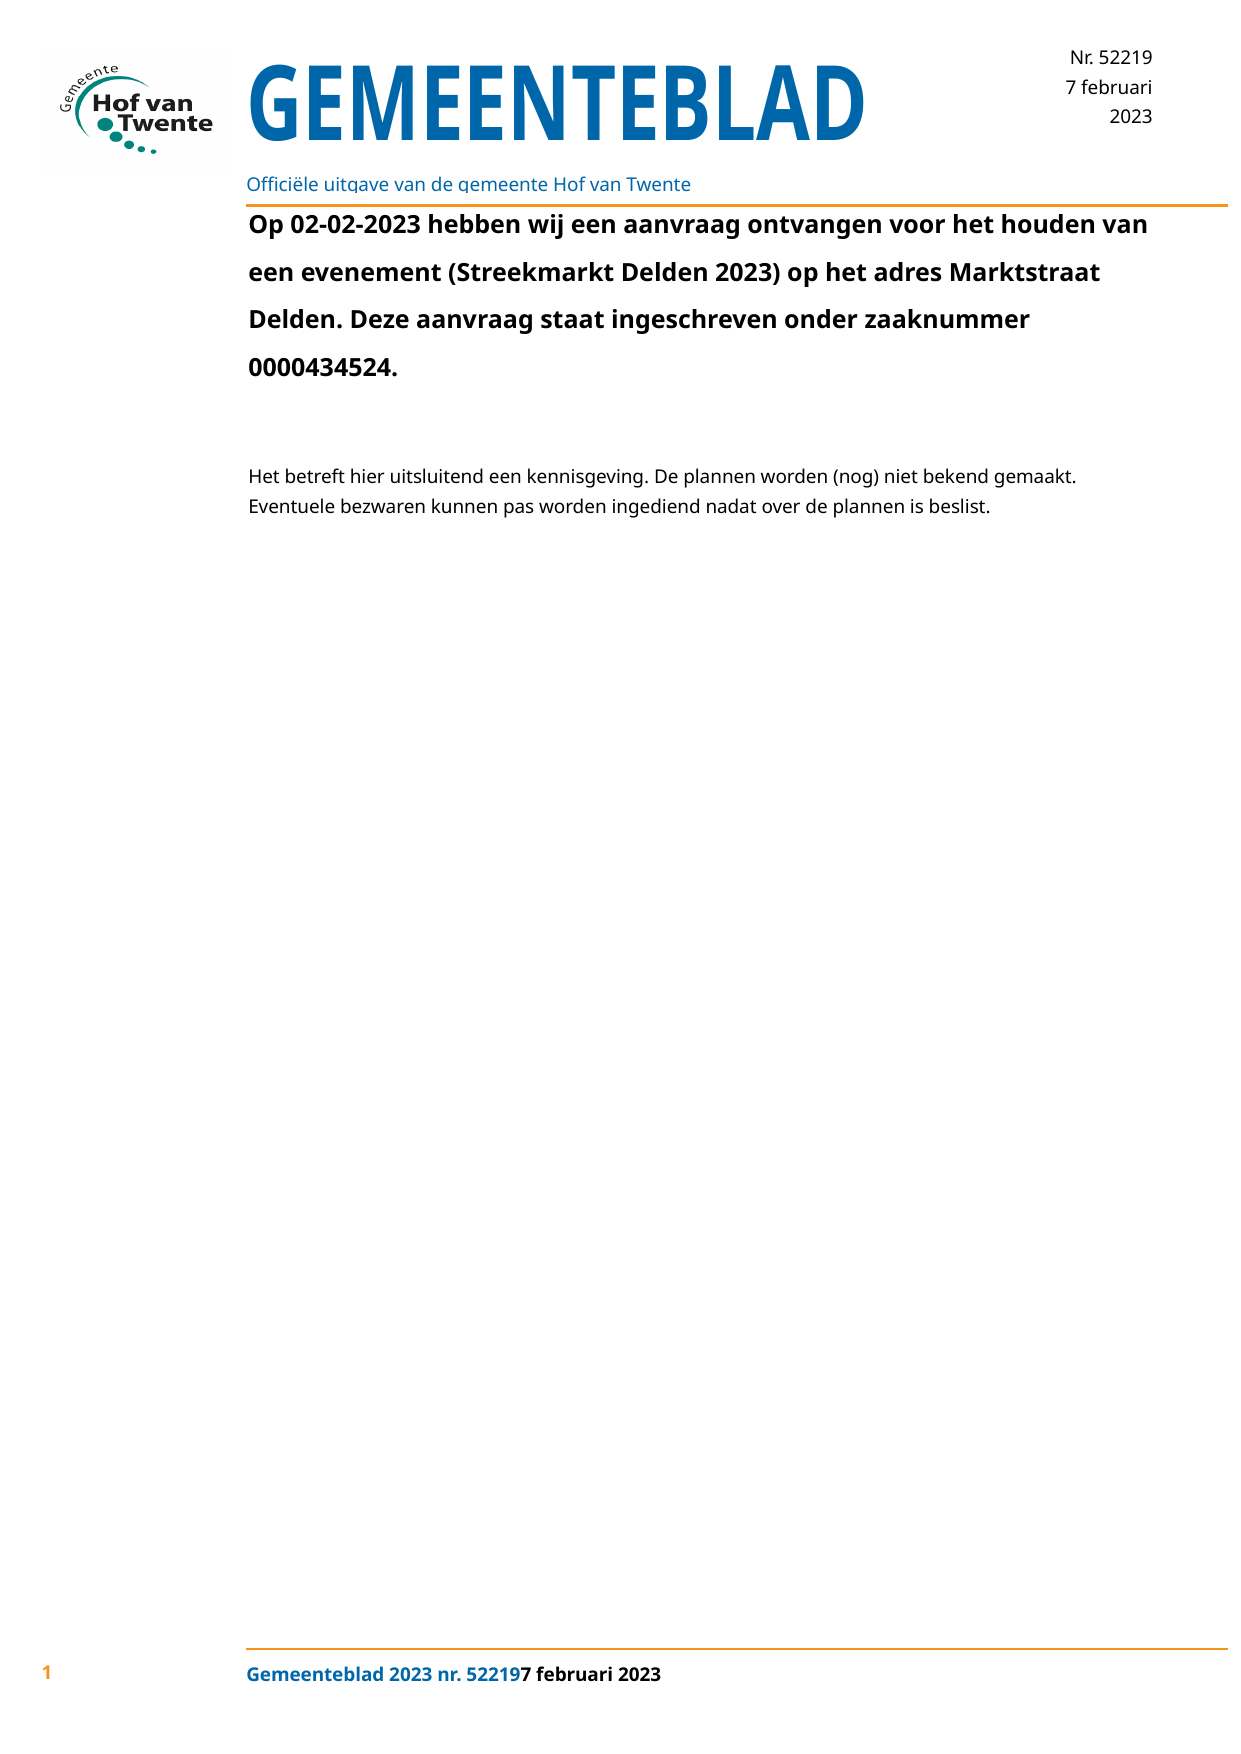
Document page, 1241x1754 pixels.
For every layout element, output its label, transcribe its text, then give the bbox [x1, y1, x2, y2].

picture [41, 47, 231, 172]
text Het betreft hier uitsluitend een kennisgeving. De plannen worden (nog) niet bekend gemaakt. Eventuele bezwaren kunnen pas worden ingediend nadat over de plannen is beslist. [248, 463, 1152, 519]
text Op 02-02-2023 hebben wij een aanvraag ontvangen voor het houden van een evenement (Streekmarkt Delden 2023) op het adres Marktstraat Delden. Deze aanvraag staat ingeschreven onder zaaknummer 0000434524. [248, 207, 1152, 384]
